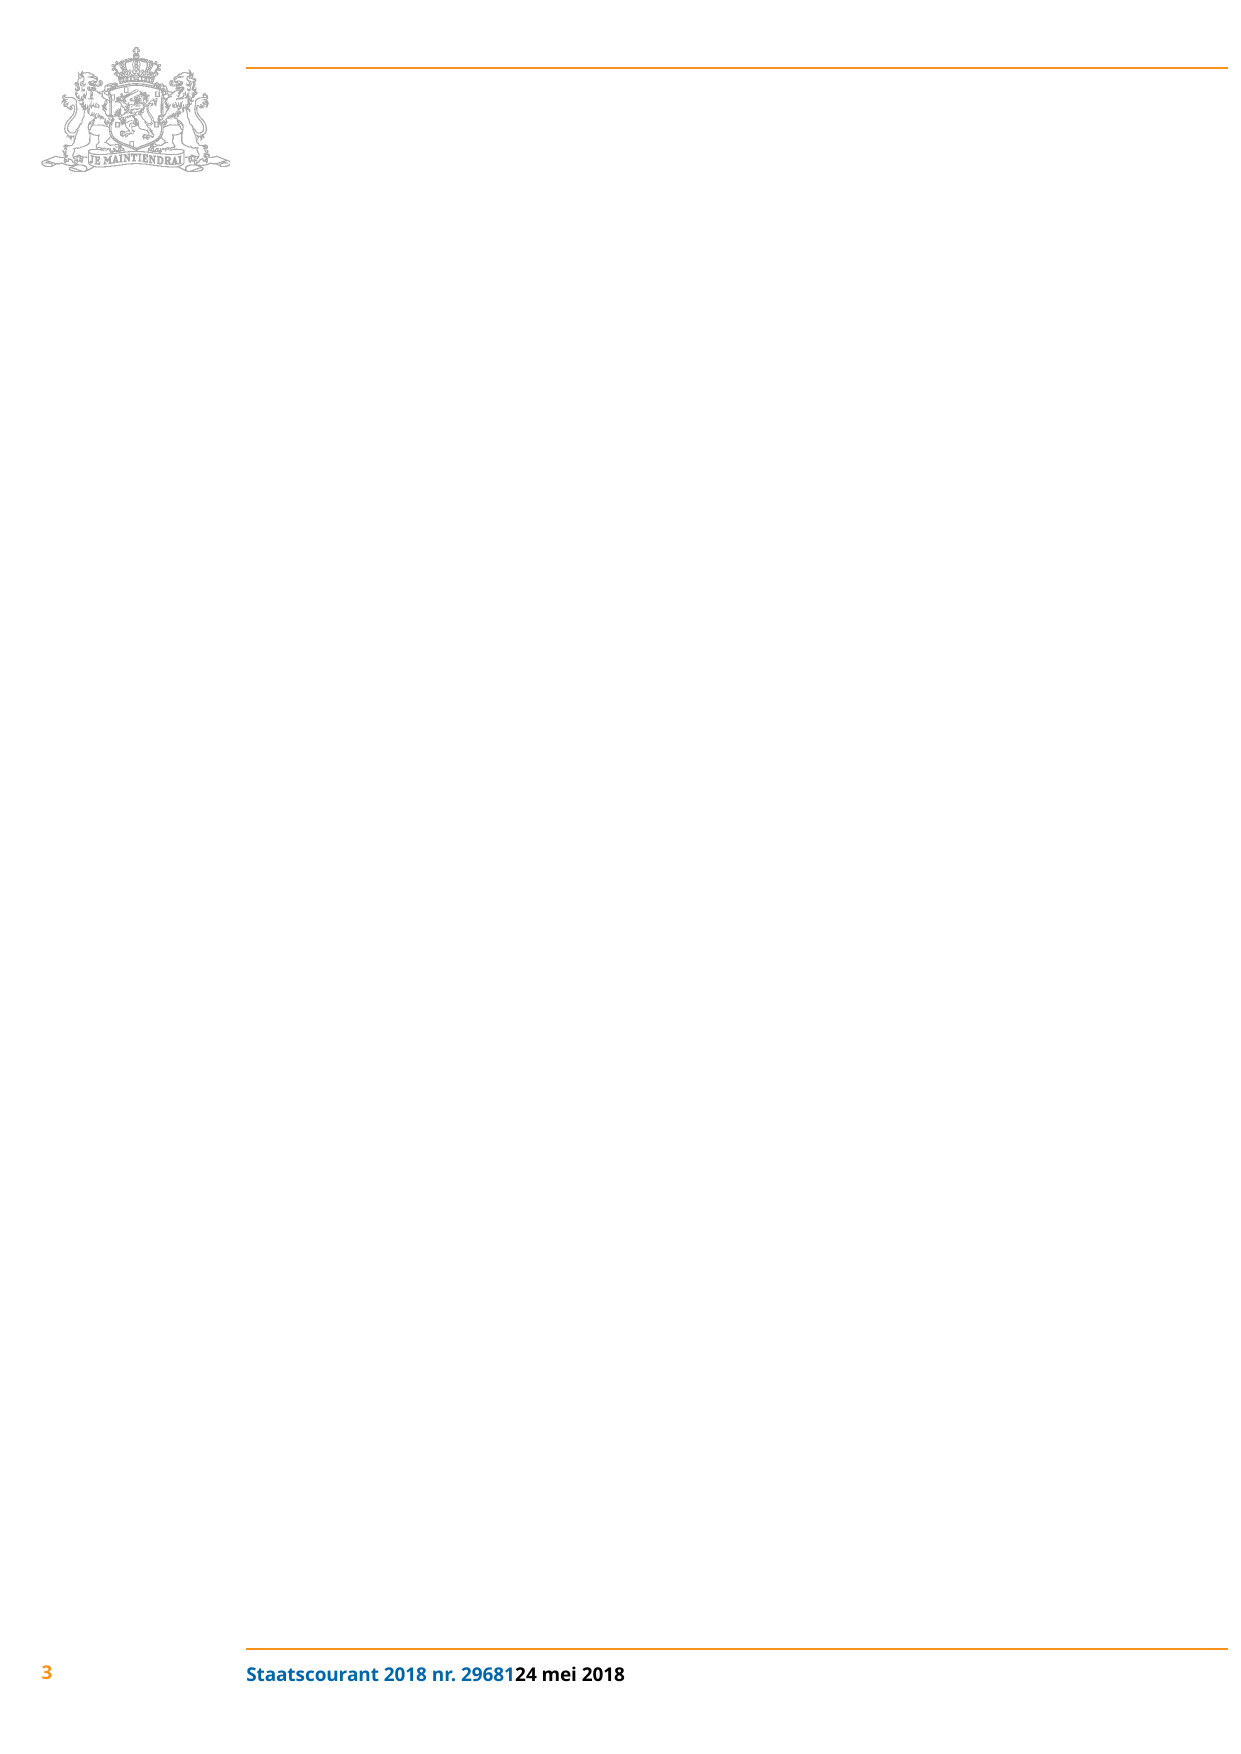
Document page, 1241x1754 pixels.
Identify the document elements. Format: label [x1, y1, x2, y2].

picture [41, 47, 231, 172]
